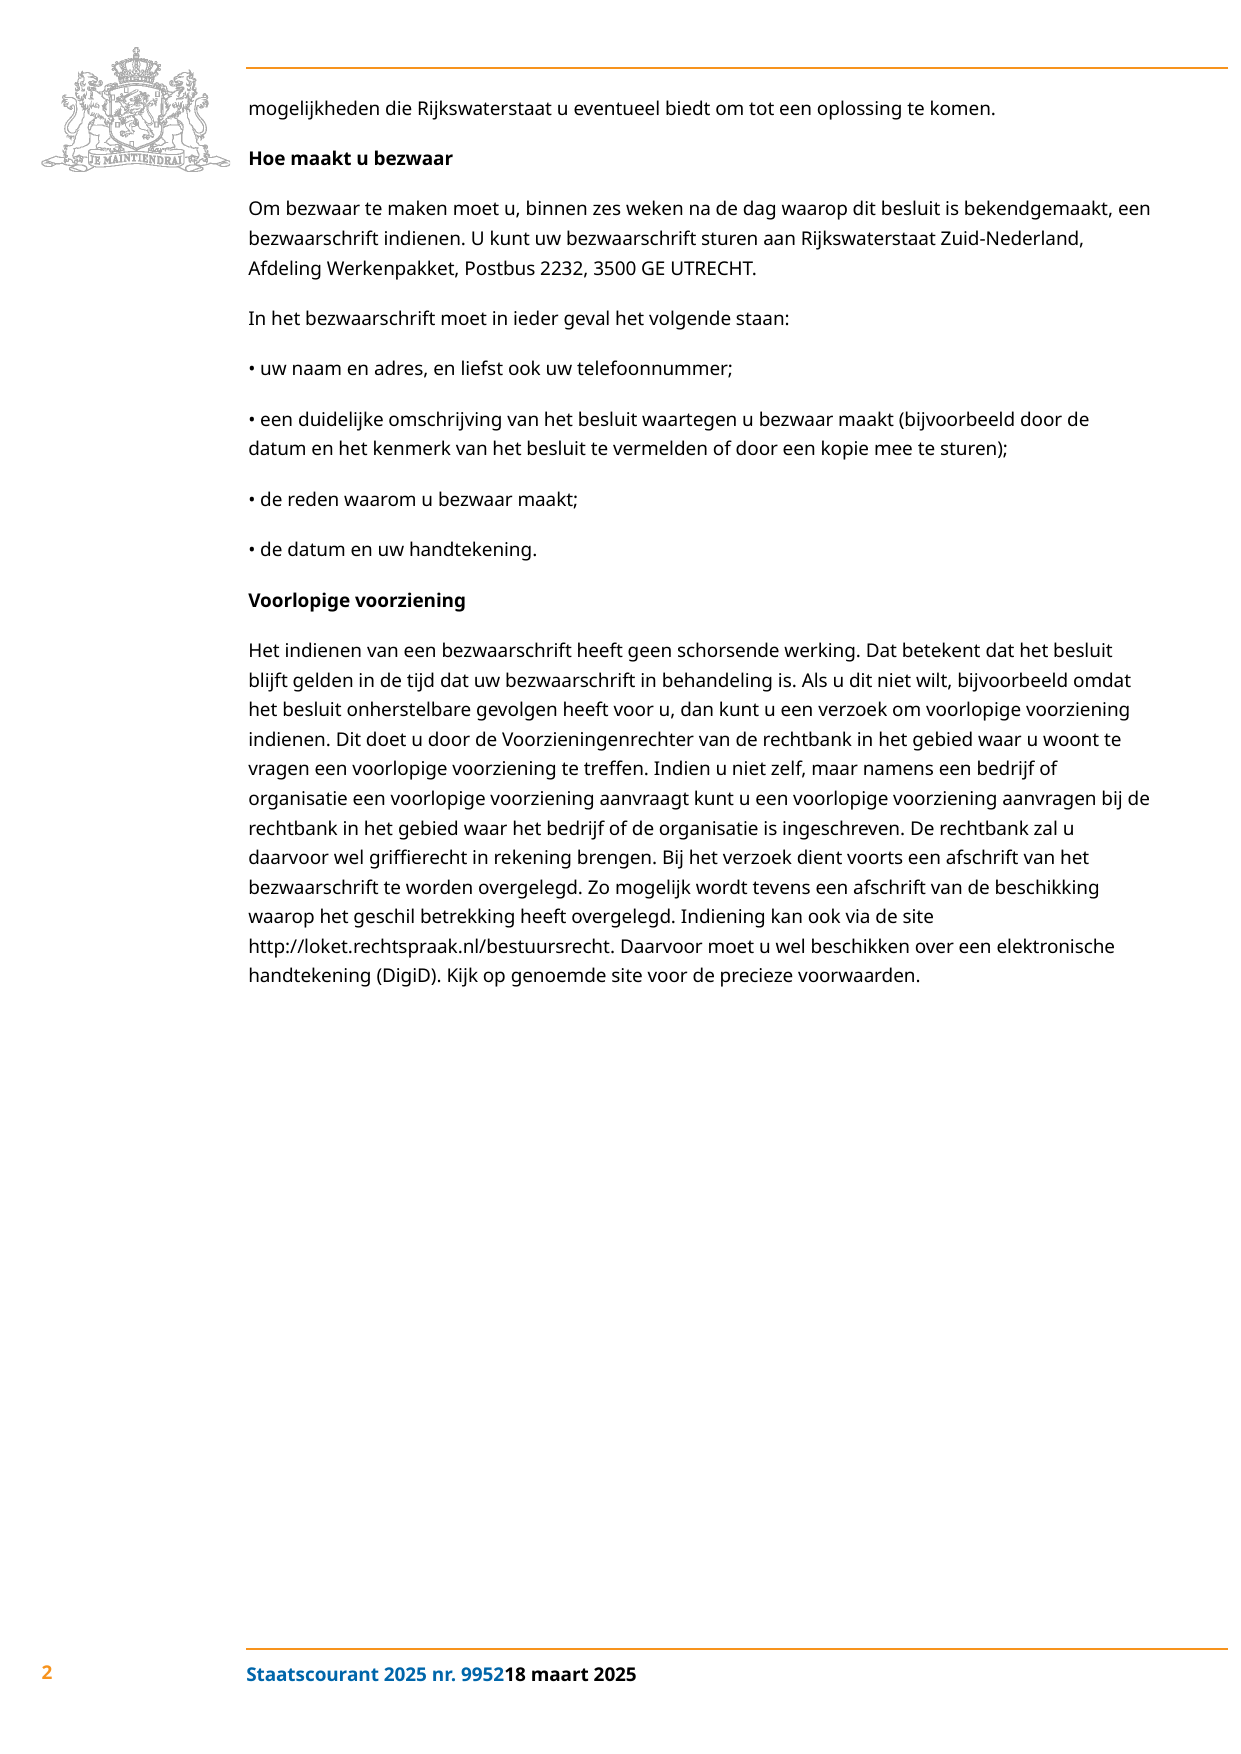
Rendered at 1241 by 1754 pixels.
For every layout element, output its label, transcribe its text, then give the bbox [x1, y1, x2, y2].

text • de datum en uw handtekening. [248, 536, 1152, 562]
text • een duidelijke omschrijving van het besluit waartegen u bezwaar maakt (bijvoorbeeld door de datum en het kenmerk van het besluit te vermelden of door een kopie mee te sturen); [248, 406, 1152, 461]
text • de reden waarom u bezwaar maakt; [248, 486, 1152, 512]
text Het indienen van een bezwaarschrift heeft geen schorsende werking. Dat betekent dat het besluit blijft gelden in de tijd dat uw bezwaarschrift in behandeling is. Als u dit niet wilt, bijvoorbeeld omdat het besluit onherstelbare gevolgen heeft voor u, dan kunt u een verzoek om voorlopige voorziening indienen. Dit doet u door de Voorzieningenrechter van de rechtbank in het gebied waar u woont te vragen een voorlopige voorziening te treffen. Indien u niet zelf, maar namens een bedrijf of organisatie een voorlopige voorziening aanvraagt kunt u een voorlopige voorziening aanvragen bij de rechtbank in het gebied waar het bedrijf of de organisatie is ingeschreven. De rechtbank zal u daarvoor wel griffierecht in rekening brengen. Bij het verzoek dient voorts een afschrift van het bezwaarschrift te worden overgelegd. Zo mogelijk wordt tevens een afschrift van de beschikking waarop het geschil betrekking heeft overgelegd. Indiening kan ook via de site http://loket.rechtspraak.nl/bestuursrecht. Daarvoor moet u wel beschikken over een elektronische handtekening (DigiD). Kijk op genoemde site voor de precieze voorwaarden. [248, 637, 1152, 988]
text • uw naam en adres, en liefst ook uw telefoonnummer; [248, 356, 1152, 381]
text Om bezwaar te maken moet u, binnen zes weken na de dag waarop dit besluit is bekendgemaakt, een bezwaarschrift indienen. U kunt uw bezwaarschrift sturen aan Rijkswaterstaat Zuid-Nederland, Afdeling Werkenpakket, Postbus 2232, 3500 GE UTRECHT. [248, 196, 1152, 281]
text Hoe maakt u bezwaar [248, 145, 1152, 171]
picture [41, 47, 231, 172]
text mogelijkheden die Rijkswaterstaat u eventueel biedt om tot een oplossing te komen. [248, 95, 1152, 121]
text Voorlopige voorziening [248, 587, 1152, 613]
text In het bezwaarschrift moet in ieder geval het volgende staan: [248, 305, 1152, 331]
